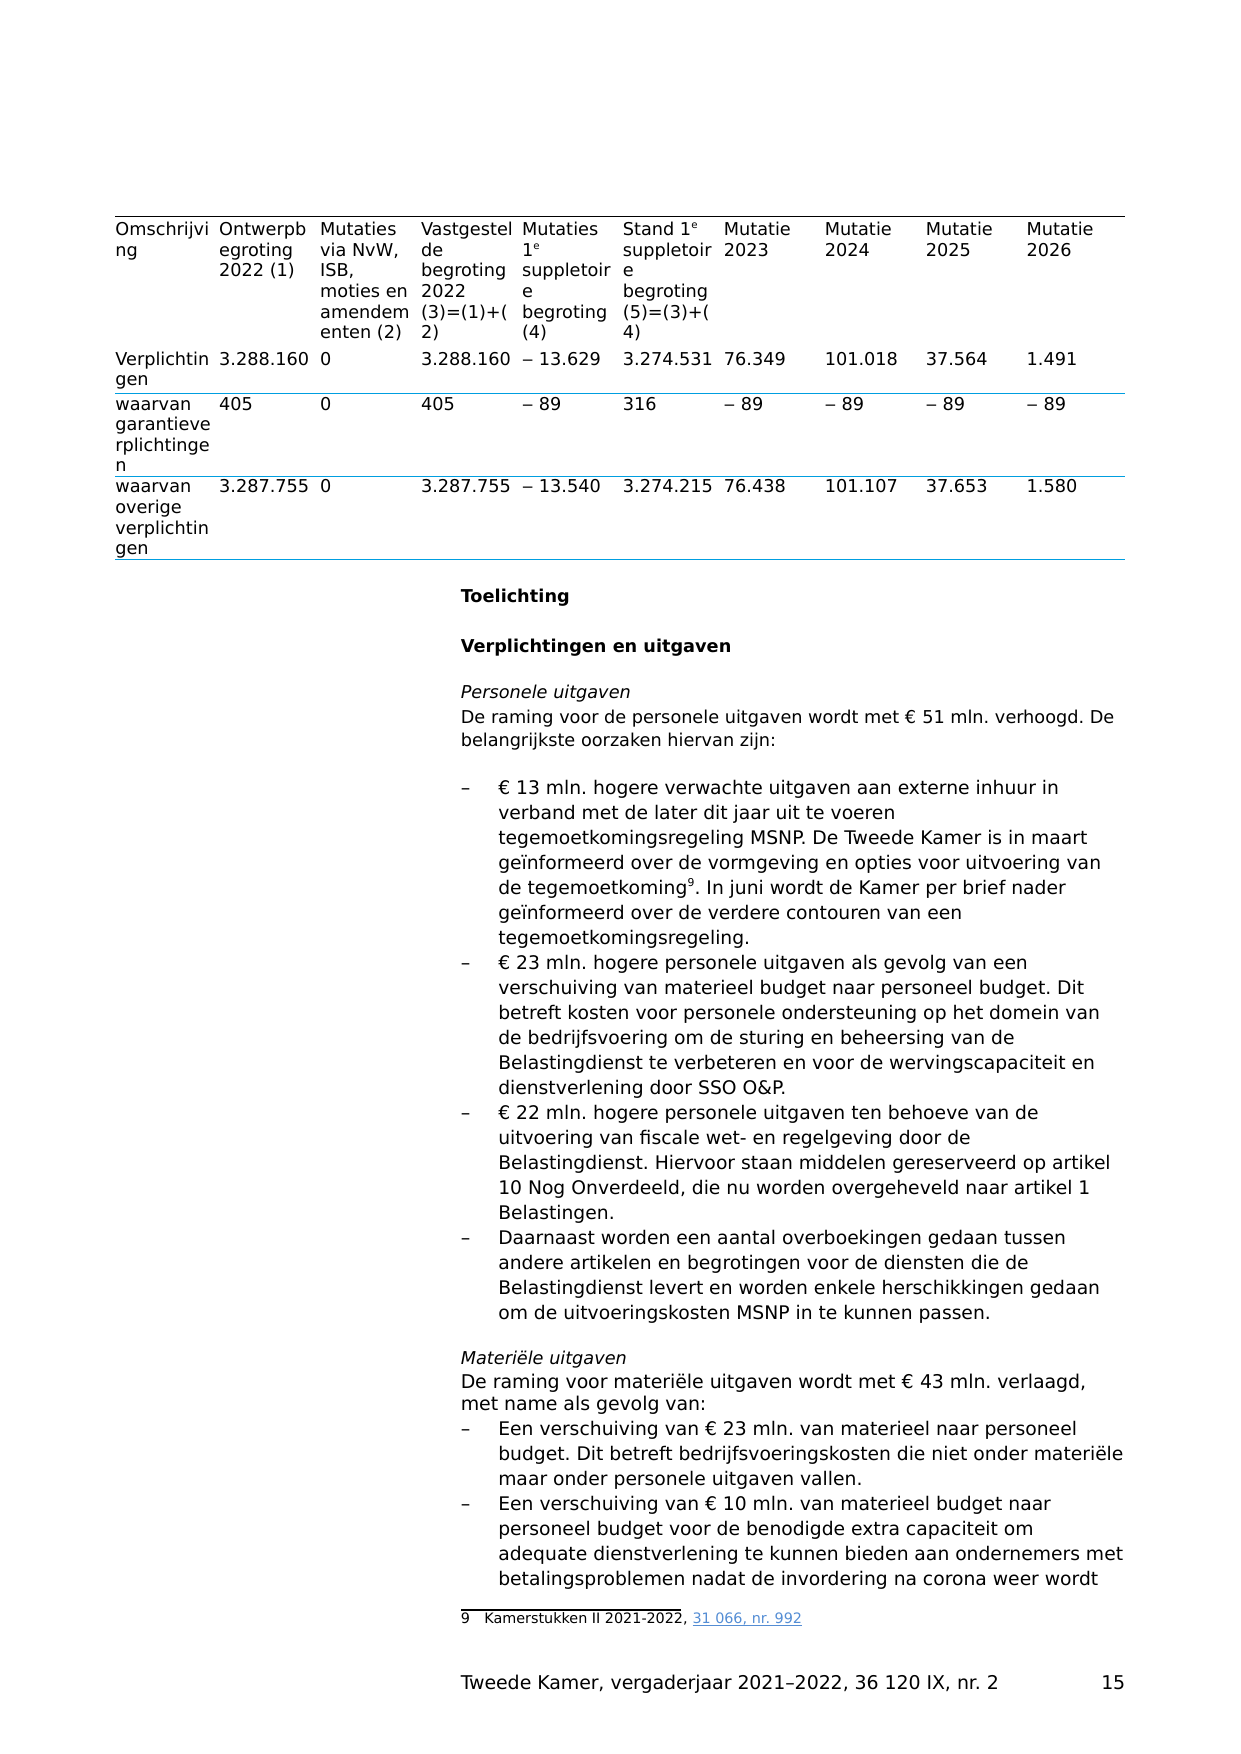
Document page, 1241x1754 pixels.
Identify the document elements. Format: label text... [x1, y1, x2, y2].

table_cell ‒ 13.629 [519, 346, 620, 393]
table_cell waarvan overige verplichtingen [115, 477, 216, 559]
table_cell ‒ 89 [923, 394, 1023, 476]
table_cell 3.287.755 [418, 477, 519, 559]
table_cell 1.491 [1024, 346, 1125, 393]
table_cell Stand 1e suppletoire begroting (5)=(3)+(4) [620, 217, 721, 346]
table_cell 0 [317, 346, 418, 393]
list € 22 mln. hogere personele uitgaven ten behoeve van de uitvoering van fiscale wet- en regelgeving door de Belastingdienst. Hiervoor staan middelen gereserveerd op artikel 10 Nog Onverdeeld, die nu worden overgeheveld naar artikel 1 Belastingen. [461, 1099, 1125, 1224]
table_cell 316 [620, 394, 721, 476]
table_cell 101.107 [822, 477, 923, 559]
table_cell ‒ 89 [721, 394, 822, 476]
table_cell Vastgestelde begroting 2022 (3)=(1)+(2) [418, 217, 519, 346]
text Verplichtingen en uitgaven [461, 634, 1125, 657]
text Toelichting [461, 584, 1125, 607]
table_cell 101.018 [822, 346, 923, 393]
table_cell ‒ 89 [519, 394, 620, 476]
table_cell 3.288.160 [418, 346, 519, 393]
table_cell 76.438 [721, 477, 822, 559]
table_cell waarvan garantieverplichtingen [115, 394, 216, 476]
table_cell 405 [216, 394, 317, 476]
table_cell Mutaties via NvW, ISB, moties en amendementen (2) [317, 217, 418, 346]
table_cell Mutatie 2024 [822, 217, 923, 346]
table_cell 3.288.160 [216, 346, 317, 393]
list € 23 mln. hogere personele uitgaven als gevolg van een verschuiving van materieel budget naar personeel budget. Dit betreft kosten voor personele ondersteuning op het domein van de bedrijfsvoering om de sturing en beheersing van de Belastingdienst te verbeteren en voor de wervingscapaciteit en dienstverlening door SSO O&P. [461, 949, 1125, 1099]
table_cell Ontwerpbegroting 2022 (1) [216, 217, 317, 346]
text Materiële uitgaven [461, 1346, 1125, 1369]
table_cell Mutatie 2026 [1024, 217, 1125, 346]
table_cell 3.287.755 [216, 477, 317, 559]
table_cell 3.274.531 [620, 346, 721, 393]
table_cell 3.274.215 [620, 477, 721, 559]
text De raming voor de personele uitgaven wordt met € 51 mln. verhoogd. De belangrijkste oorzaken hiervan zijn: [461, 705, 1125, 751]
table_cell 405 [418, 394, 519, 476]
table_header Tabel 8 Uitsplitsing verplichtingen (bedragen x € 1.000) [115, 191, 1125, 216]
table_cell 1.580 [1024, 477, 1125, 559]
table_cell 76.349 [721, 346, 822, 393]
table_cell ‒ 89 [822, 394, 923, 476]
table_cell Mutatie 2023 [721, 217, 822, 346]
table_cell Mutatie 2025 [923, 217, 1023, 346]
list € 13 mln. hogere verwachte uitgaven aan externe inhuur in verband met de later dit jaar uit te voeren tegemoetkomingsregeling MSNP. De Tweede Kamer is in maart geïnformeerd over de vormgeving en opties voor uitvoering van de tegemoetkoming. In juni wordt de Kamer per brief nader geïnformeerd over de verdere contouren van een tegemoetkomingsregeling. [461, 774, 1125, 949]
list __Kamerstukken II 2021-2022, 31 066, nr. 992 [461, 1610, 1125, 1627]
list Een verschuiving van € 10 mln. van materieel budget naar personeel budget voor de benodigde extra capaciteit om adequate dienstverlening te kunnen bieden aan ondernemers met betalingsproblemen nadat de invordering na corona weer wordt [461, 1490, 1125, 1590]
text De raming voor materiële uitgaven wordt met € 43 mln. verlaagd, met name als gevolg van: [461, 1371, 1125, 1415]
table_cell 37.564 [923, 346, 1023, 393]
table_cell 37.653 [923, 477, 1023, 559]
table_cell Mutaties 1e suppletoire begroting (4) [519, 217, 620, 346]
table_cell ‒ 89 [1024, 394, 1125, 476]
table_cell ‒ 13.540 [519, 477, 620, 559]
list Daarnaast worden een aantal overboekingen gedaan tussen andere artikelen en begrotingen voor de diensten die de Belastingdienst levert en worden enkele herschikkingen gedaan om de uitvoeringskosten MSNP in te kunnen passen. [461, 1224, 1125, 1324]
table_cell 0 [317, 477, 418, 559]
table_cell Verplichtingen [115, 346, 216, 393]
table_cell Omschrijving [115, 217, 216, 346]
list Een verschuiving van € 23 mln. van materieel naar personeel budget. Dit betreft bedrijfsvoeringskosten die niet onder materiële maar onder personele uitgaven vallen. [461, 1415, 1125, 1490]
text Personele uitgaven [461, 680, 1125, 703]
table_cell 0 [317, 394, 418, 476]
